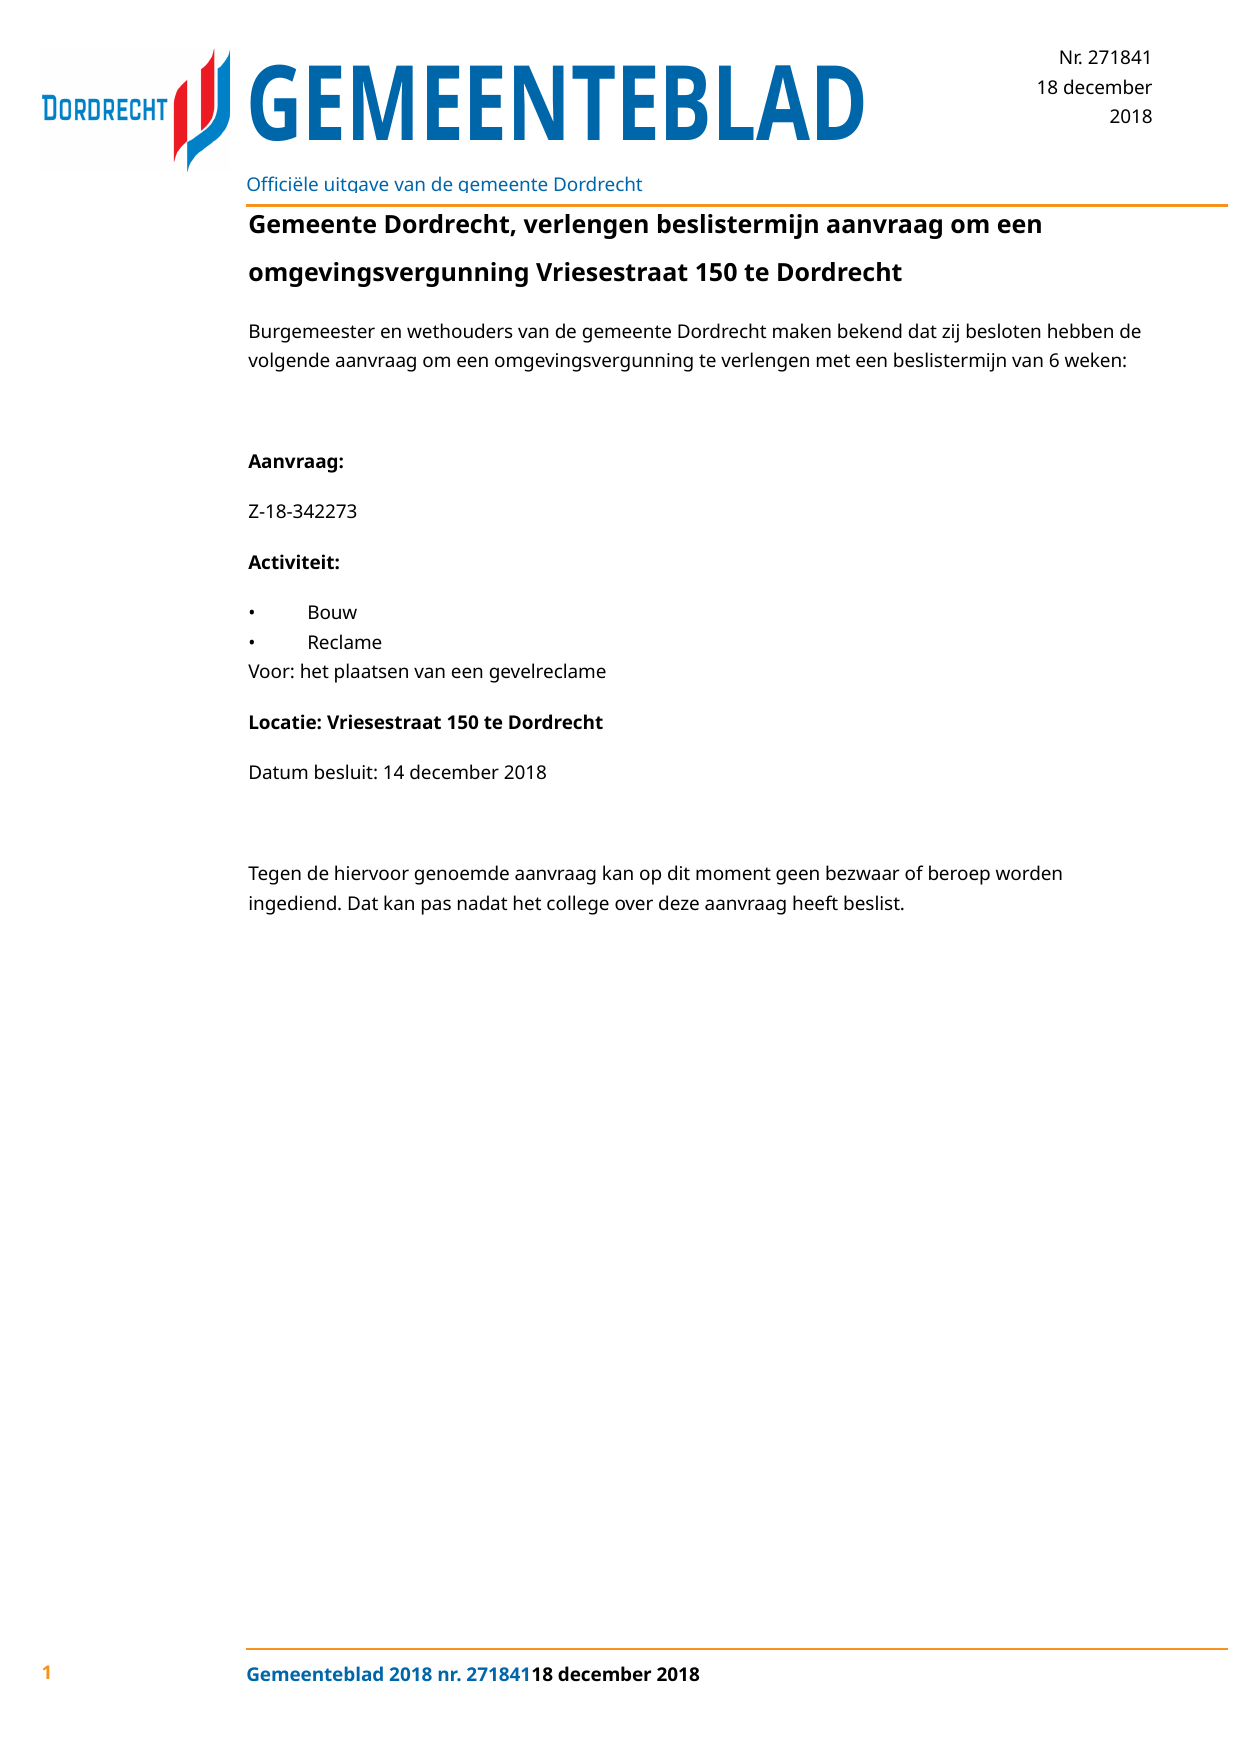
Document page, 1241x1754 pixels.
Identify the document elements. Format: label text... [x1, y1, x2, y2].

text Z-18-342273 [248, 499, 1152, 524]
text Tegen de hiervoor genoemde aanvraag kan op dit moment geen bezwaar of beroep worden ingediend. Dat kan pas nadat het college over deze aanvraag heeft beslist. [248, 860, 1152, 916]
list Bouw [248, 599, 1152, 625]
text Burgemeester en wethouders van de gemeente Dordrecht maken bekend dat zij besloten hebben de volgende aanvraag om een omgevingsvergunning te verlengen met een beslistermijn van 6 weken: [248, 318, 1152, 373]
text Locatie: Vriesestraat 150 te Dordrecht [248, 709, 1152, 735]
picture [41, 47, 231, 172]
list Reclame [248, 629, 1152, 655]
text Datum besluit: 14 december 2018 [248, 759, 1152, 785]
text Gemeente Dordrecht, verlengen beslistermijn aanvraag om een omgevingsvergunning Vriesestraat 150 te Dordrecht [248, 207, 1152, 288]
text Voor: het plaatsen van een gevelreclame [248, 659, 1152, 684]
text Activiteit: [248, 549, 1152, 575]
text Aanvraag: [248, 448, 1152, 474]
